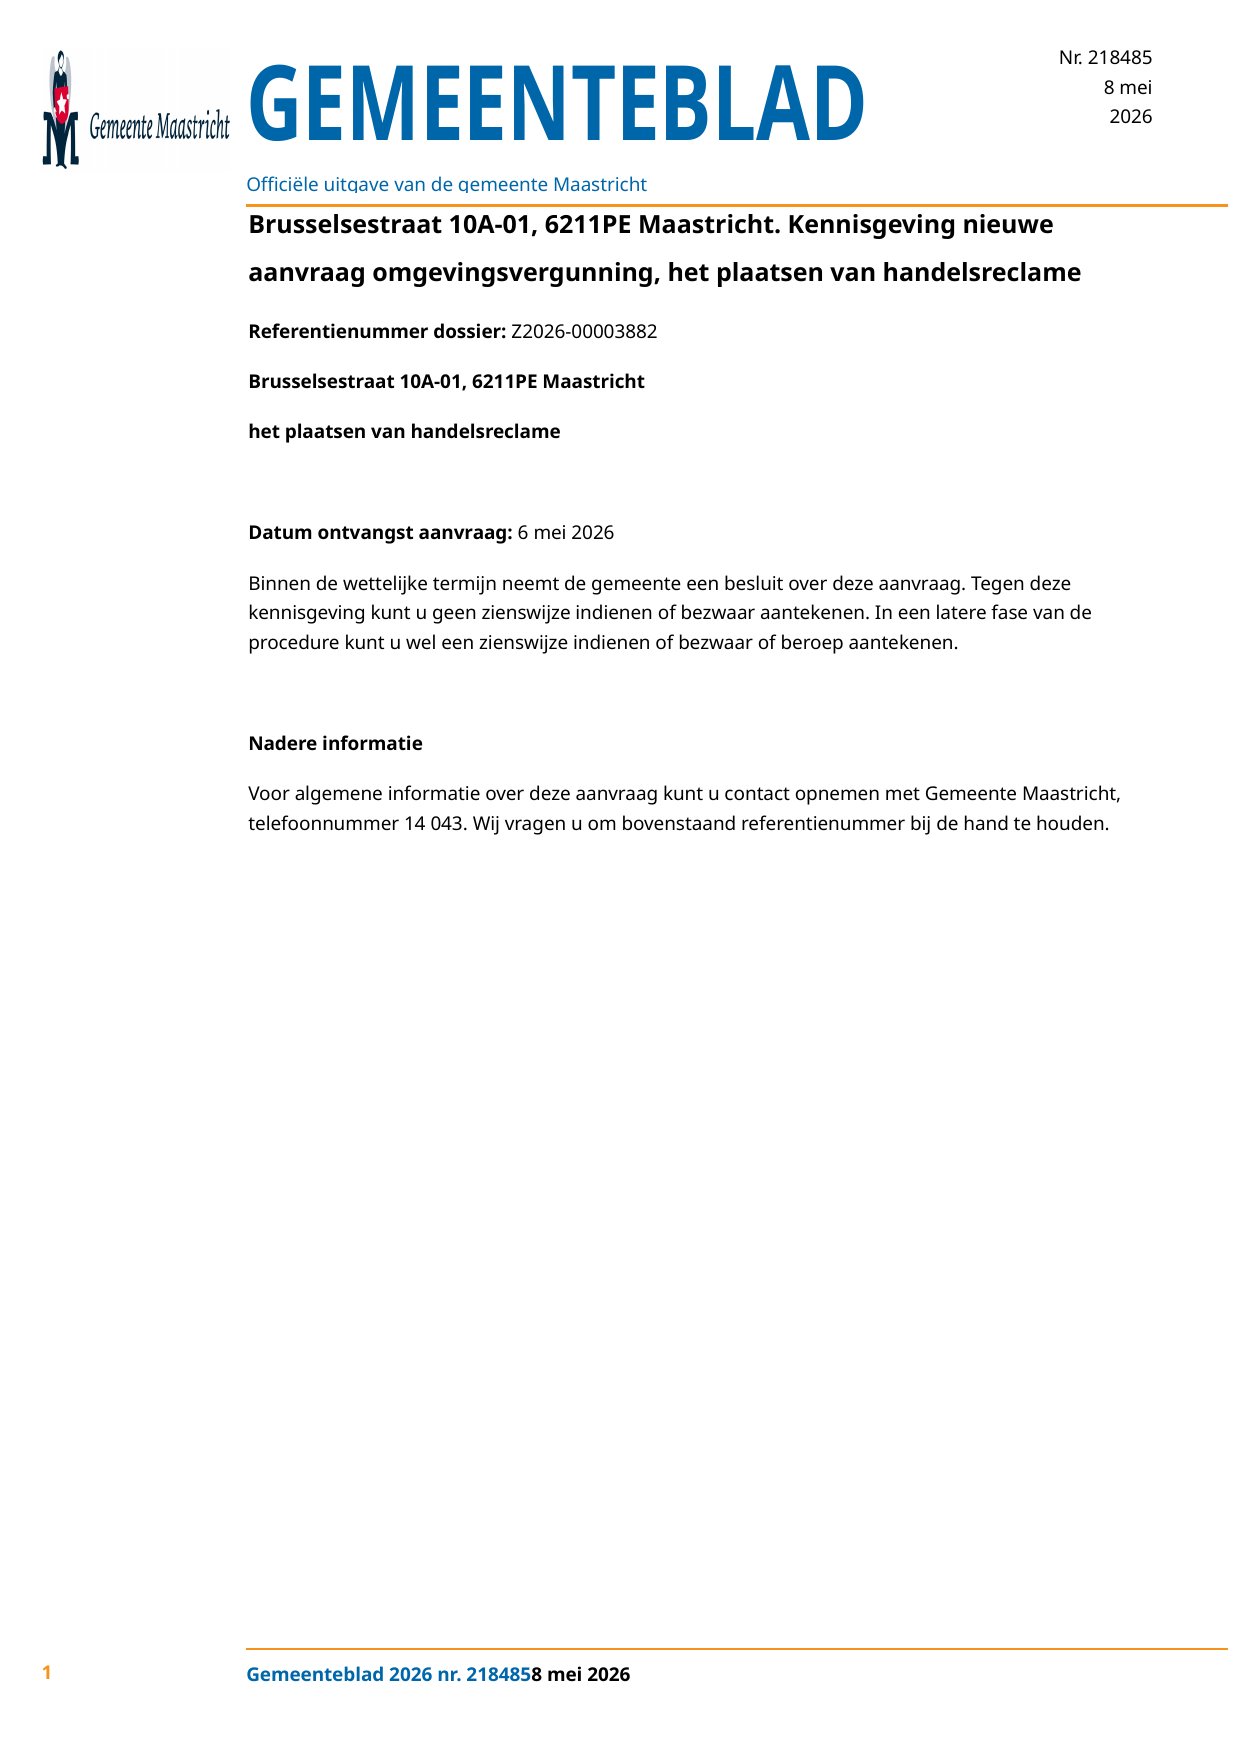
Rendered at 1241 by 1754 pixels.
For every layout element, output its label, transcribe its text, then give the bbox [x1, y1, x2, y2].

text Brusselsestraat 10A-01, 6211PE Maastricht. Kennisgeving nieuwe aanvraag omgevingsvergunning, het plaatsen van handelsreclame [248, 207, 1152, 288]
text Nadere informatie [248, 730, 1152, 756]
text het plaatsen van handelsreclame [248, 419, 1152, 444]
text Datum ontvangst aanvraag: 6 mei 2026 [248, 519, 1152, 545]
picture [41, 47, 231, 172]
text Brusselsestraat 10A-01, 6211PE Maastricht [248, 368, 1152, 394]
text Binnen de wettelijke termijn neemt de gemeente een besluit over deze aanvraag. Tegen deze kennisgeving kunt u geen zienswijze indienen of bezwaar aantekenen. In een latere fase van de procedure kunt u wel een zienswijze indienen of bezwaar of beroep aantekenen. [248, 570, 1152, 655]
text Voor algemene informatie over deze aanvraag kunt u contact opnemen met Gemeente Maastricht, telefoonnummer 14 043. Wij vragen u om bovenstaand referentienummer bij de hand te houden. [248, 780, 1152, 836]
text Referentienummer dossier: Z2026-00003882 [248, 318, 1152, 344]
